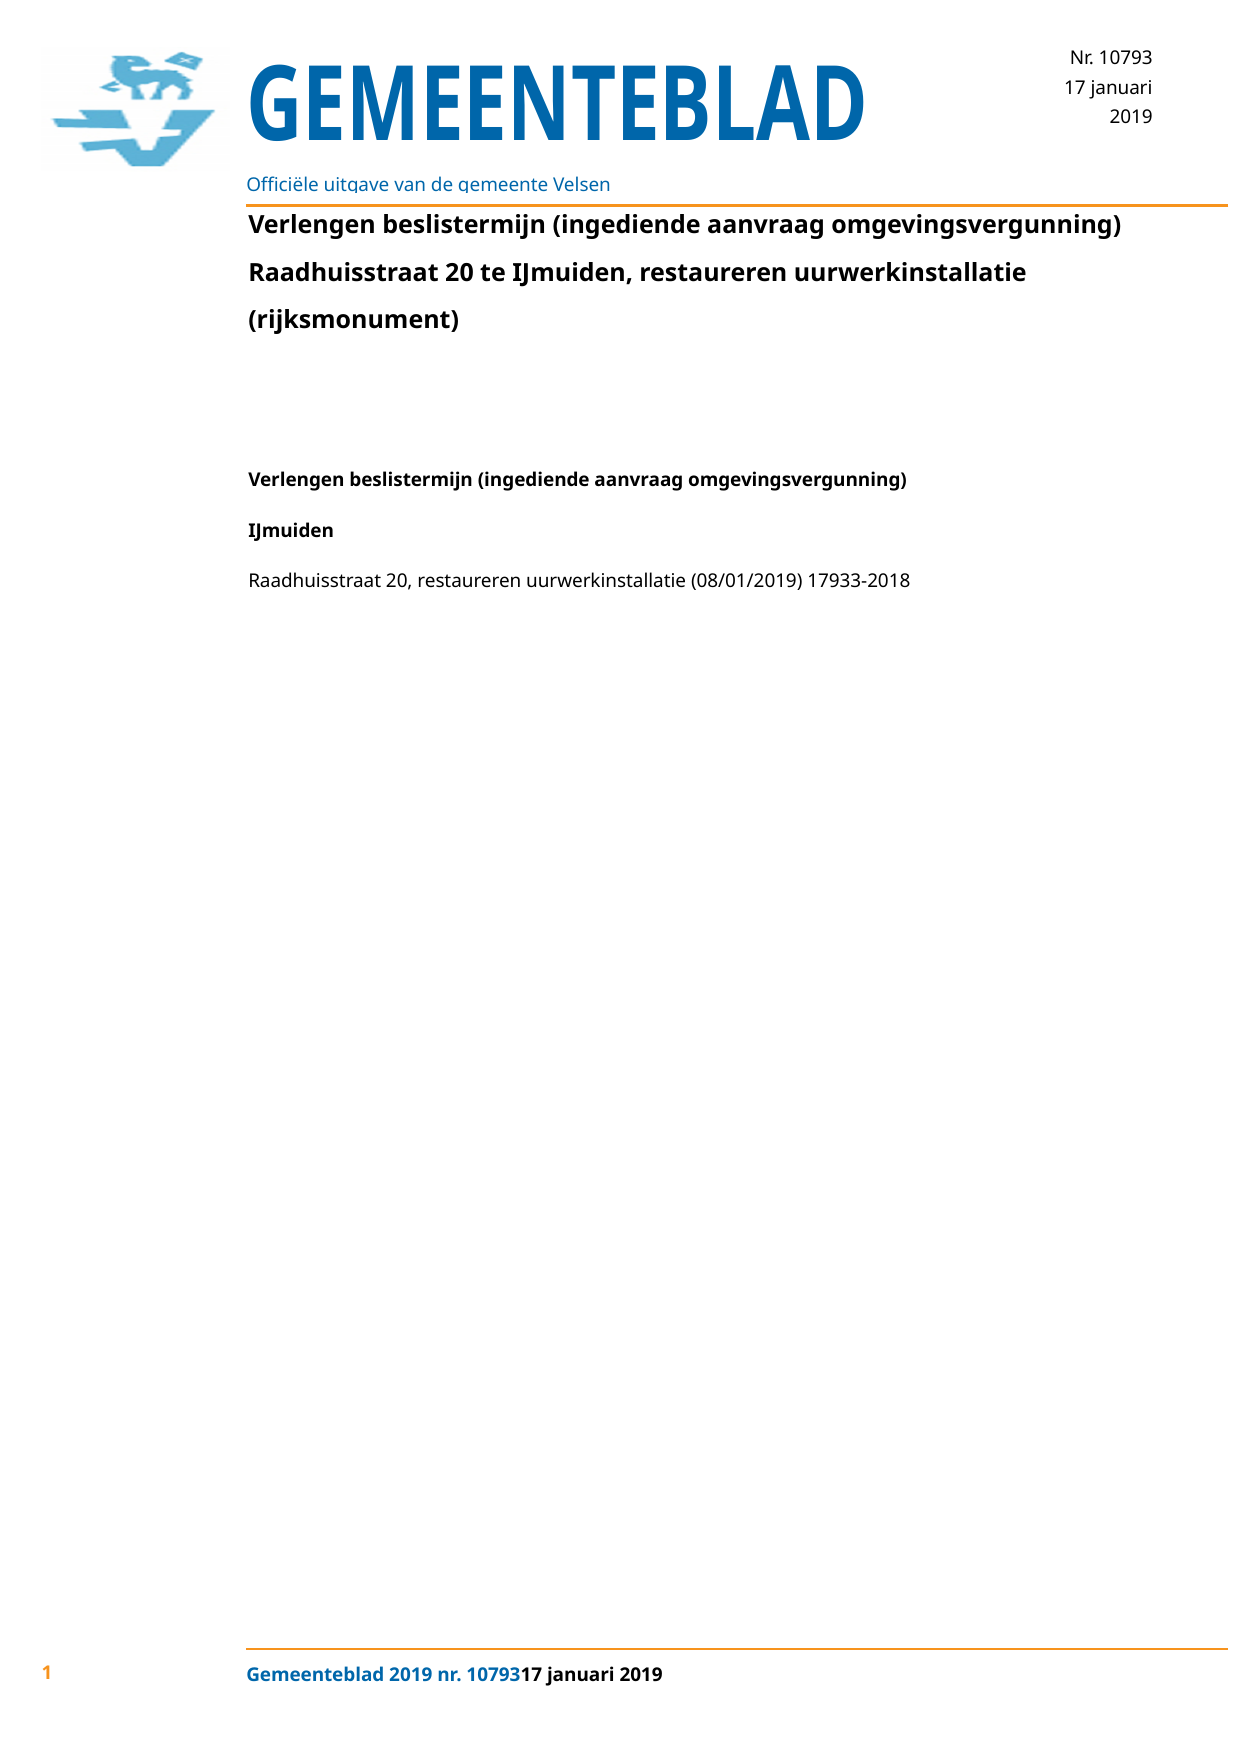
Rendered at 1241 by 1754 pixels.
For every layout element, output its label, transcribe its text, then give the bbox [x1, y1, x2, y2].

text IJmuiden [248, 517, 1152, 542]
picture [41, 47, 231, 172]
text Raadhuisstraat 20, restaureren uurwerkinstallatie (08/01/2019) 17933-2018 [248, 567, 1152, 593]
text Verlengen beslistermijn (ingediende aanvraag omgevingsvergunning) [248, 466, 1152, 492]
text Verlengen beslistermijn (ingediende aanvraag omgevingsvergunning) Raadhuisstraat 20 te IJmuiden, restaureren uurwerkinstallatie (rijksmonument) [248, 207, 1152, 336]
